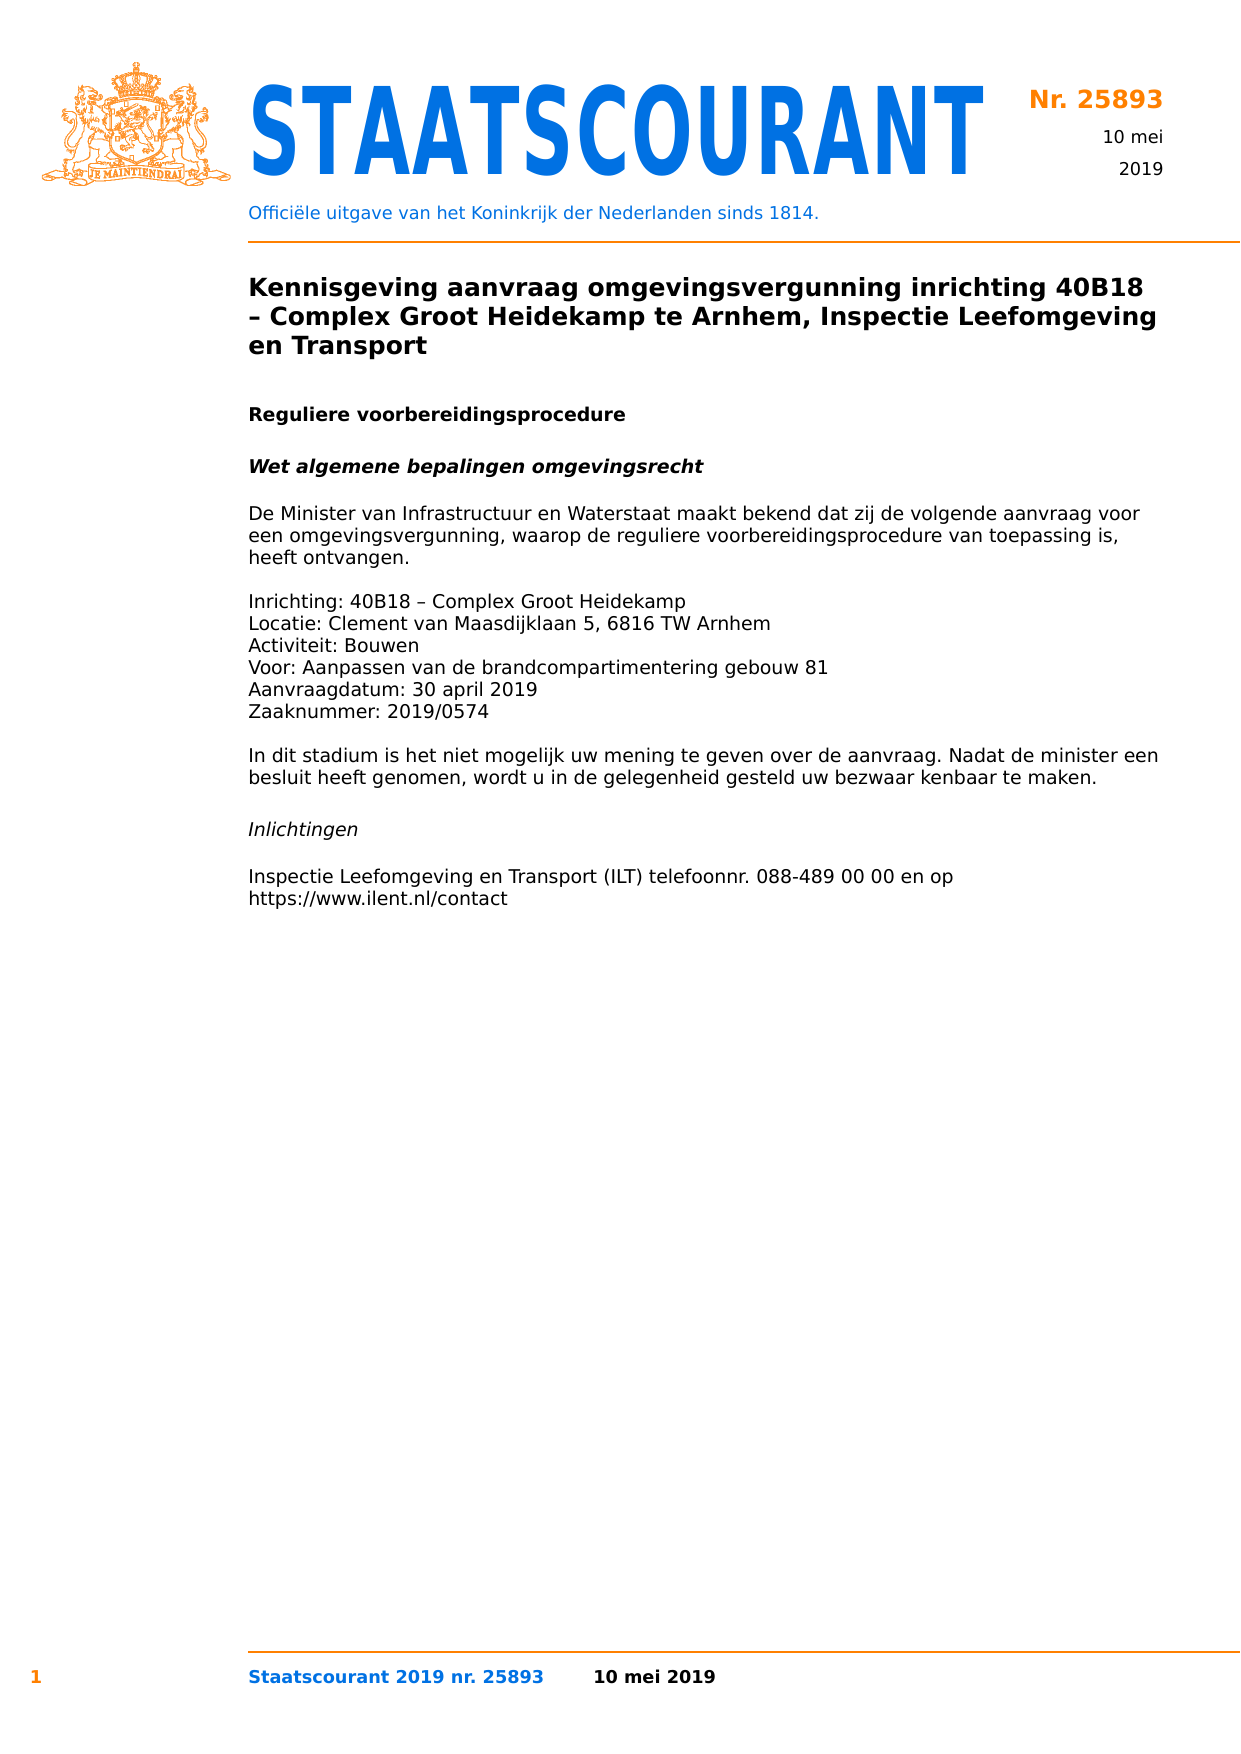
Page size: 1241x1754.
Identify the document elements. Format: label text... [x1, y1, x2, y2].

text Zaaknummer: 2019/0574 [248, 701, 1163, 723]
table_cell Officiële uitgave van het Koninkrijk der Nederlanden sinds 1814. [248, 203, 1240, 241]
table_header STAATSCOURANT [248, 62, 998, 203]
table_cell 2019 [998, 153, 1240, 203]
text Aanvraagdatum: 30 april 2019 [248, 679, 1163, 701]
text Inspectie Leefomgeving en Transport (ILT) telefoonnr. 088-489 00 00 en op https://www.ilent.nl/contact [248, 866, 1163, 910]
text De Minister van Infrastructuur en Waterstaat maakt bekend dat zij de volgende aanvraag voor een omgevingsvergunning, waarop de reguliere voorbereidingsprocedure van toepassing is, heeft ontvangen. [248, 503, 1163, 569]
text Inrichting: 40B18 – Complex Groot Heidekamp [248, 591, 1163, 613]
subtitle Reguliere voorbereidingsprocedure [248, 404, 1163, 426]
table_cell 10 mei [998, 121, 1240, 153]
subtitle Kennisgeving aanvraag omgevingsvergunning inrichting 40B18 – Complex Groot Heidekamp te Arnhem, Inspectie Leefomgeving en Transport [248, 273, 1163, 361]
text Activiteit: Bouwen [248, 635, 1163, 657]
subtitle Wet algemene bepalingen omgevingsrecht [248, 456, 1163, 478]
subtitle Inlichtingen [248, 819, 1163, 841]
text In dit stadium is het niet mogelijk uw mening te geven over de aanvraag. Nadat de minister een besluit heeft genomen, wordt u in de gelegenheid gesteld uw bezwaar kenbaar te maken. [248, 745, 1163, 789]
picture [41, 62, 231, 186]
table_header Nr. 25893 [998, 62, 1240, 121]
table_header [25, 62, 248, 241]
text Locatie: Clement van Maasdijklaan 5, 6816 TW Arnhem [248, 613, 1163, 635]
text Voor: Aanpassen van de brandcompartimentering gebouw 81 [248, 657, 1163, 679]
